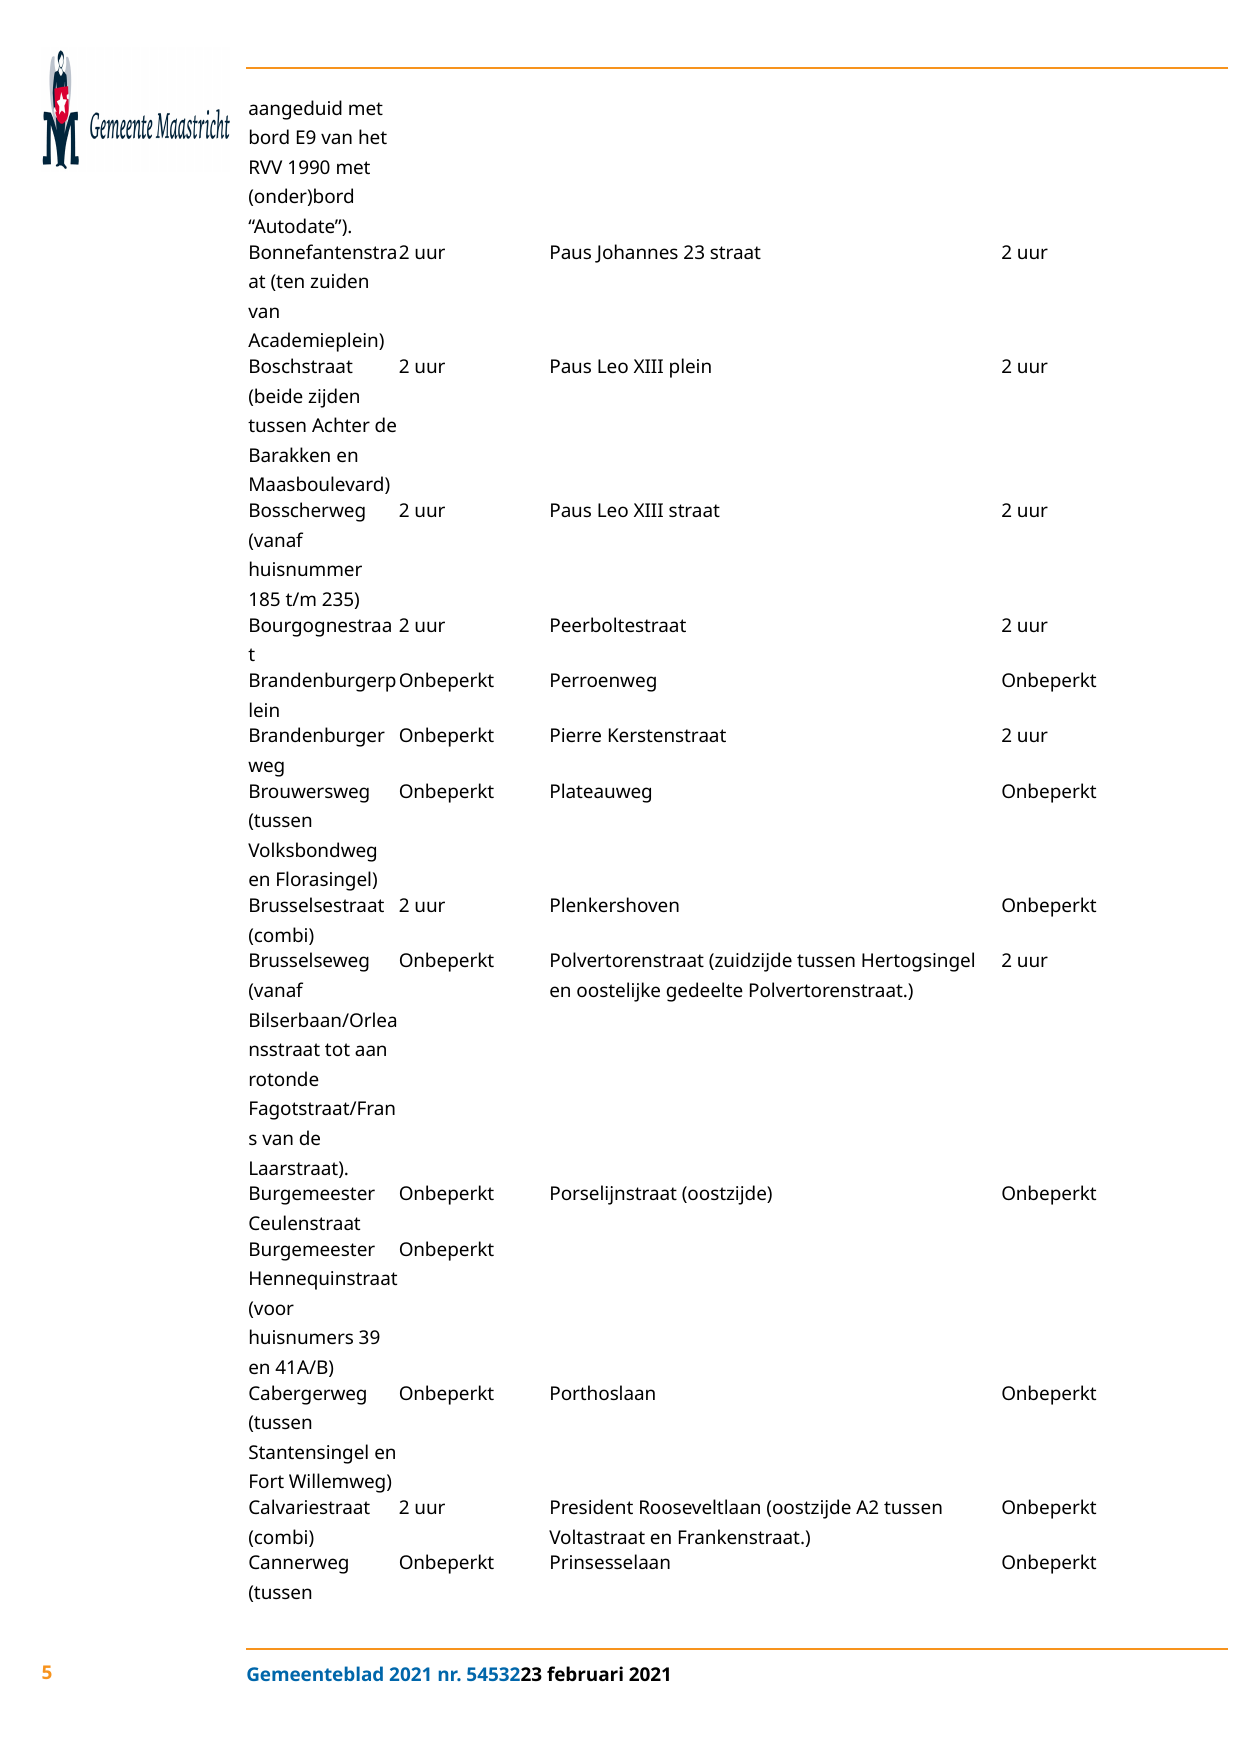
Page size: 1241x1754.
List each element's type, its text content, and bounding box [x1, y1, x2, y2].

table_cell Onbeperkt [399, 778, 549, 892]
table_cell Brandenburgerplein [248, 667, 398, 722]
table_cell Calvariestraat (combi) [248, 1494, 398, 1549]
table_cell Bourgognestraat [248, 612, 398, 667]
table_cell [399, 95, 549, 239]
table_cell 2 uur [1001, 353, 1152, 497]
table_cell Porselijnstraat (oostzijde) [549, 1180, 1001, 1236]
table_cell Cannerweg (tussen [248, 1550, 398, 1605]
table_cell Pierre Kerstenstraat [549, 723, 1001, 778]
table_cell Cabergerweg (tussen Stantensingel en Fort Willemweg) [248, 1380, 398, 1494]
table_cell 2 uur [399, 239, 549, 353]
table_cell Burgemeester Hennequinstraat (voor huisnumers 39 en 41A/B) [248, 1236, 398, 1380]
table_cell Onbeperkt [1001, 1380, 1152, 1494]
table_cell 2 uur [1001, 239, 1152, 353]
table_cell Onbeperkt [1001, 892, 1152, 948]
table_cell 2 uur [1001, 948, 1152, 1180]
table_cell Onbeperkt [1001, 1494, 1152, 1549]
table_cell Bosscherweg (vanaf huisnummer 185 t/m 235) [248, 498, 398, 612]
table_cell Perroenweg [549, 667, 1001, 722]
table_cell Plenkershoven [549, 892, 1001, 948]
table_cell [1001, 95, 1152, 239]
table_cell 2 uur [399, 1494, 549, 1549]
table_cell Bonnefantenstraat (ten zuiden van Academieplein) [248, 239, 398, 353]
table_cell 2 uur [399, 612, 549, 667]
table_cell Onbeperkt [1001, 1180, 1152, 1236]
table_cell Porthoslaan [549, 1380, 1001, 1494]
table_cell Plateauweg [549, 778, 1001, 892]
table_cell Onbeperkt [399, 723, 549, 778]
table_cell Paus Leo XIII plein [549, 353, 1001, 497]
picture [41, 47, 231, 172]
table_cell Boschstraat (beide zijden tussen Achter de Barakken en Maasboulevard) [248, 353, 398, 497]
table_cell Brouwersweg (tussen Volksbondweg en Florasingel) [248, 778, 398, 892]
table_cell 2 uur [1001, 723, 1152, 778]
table_cell Onbeperkt [399, 948, 549, 1180]
table_cell Brusselseweg (vanaf Bilserbaan/Orleansstraat tot aan rotonde Fagotstraat/Frans van de Laarstraat). [248, 948, 398, 1180]
table_cell Onbeperkt [1001, 778, 1152, 892]
table_cell 2 uur [399, 498, 549, 612]
table_cell Brusselsestraat (combi) [248, 892, 398, 948]
table_cell Onbeperkt [399, 1380, 549, 1494]
table_cell 2 uur [399, 353, 549, 497]
table_cell 2 uur [1001, 498, 1152, 612]
table_cell Paus Johannes 23 straat [549, 239, 1001, 353]
table_cell [549, 1236, 1001, 1380]
table_cell Polvertorenstraat (zuidzijde tussen Hertogsingel en oostelijke gedeelte Polvertorenstraat.) [549, 948, 1001, 1180]
table_cell President Rooseveltlaan (oostzijde A2 tussen Voltastraat en Frankenstraat.) [549, 1494, 1001, 1549]
table_cell Onbeperkt [1001, 667, 1152, 722]
table_cell Onbeperkt [1001, 1550, 1152, 1605]
table_cell [1001, 1236, 1152, 1380]
table_cell Paus Leo XIII straat [549, 498, 1001, 612]
table_cell Onbeperkt [399, 1180, 549, 1236]
table_cell 2 uur [1001, 612, 1152, 667]
table_cell Onbeperkt [399, 667, 549, 722]
table_cell Peerboltestraat [549, 612, 1001, 667]
table_cell 2 uur [399, 892, 549, 948]
table_cell Onbeperkt [399, 1236, 549, 1380]
table_cell Brandenburgerweg [248, 723, 398, 778]
table_cell [549, 95, 1001, 239]
table_cell Burgemeester Ceulenstraat [248, 1180, 398, 1236]
table_cell aangeduid met bord E9 van het RVV 1990 met (onder)bord “Autodate”). [248, 95, 398, 239]
table_cell Prinsesselaan [549, 1550, 1001, 1605]
table_cell Onbeperkt [399, 1550, 549, 1605]
